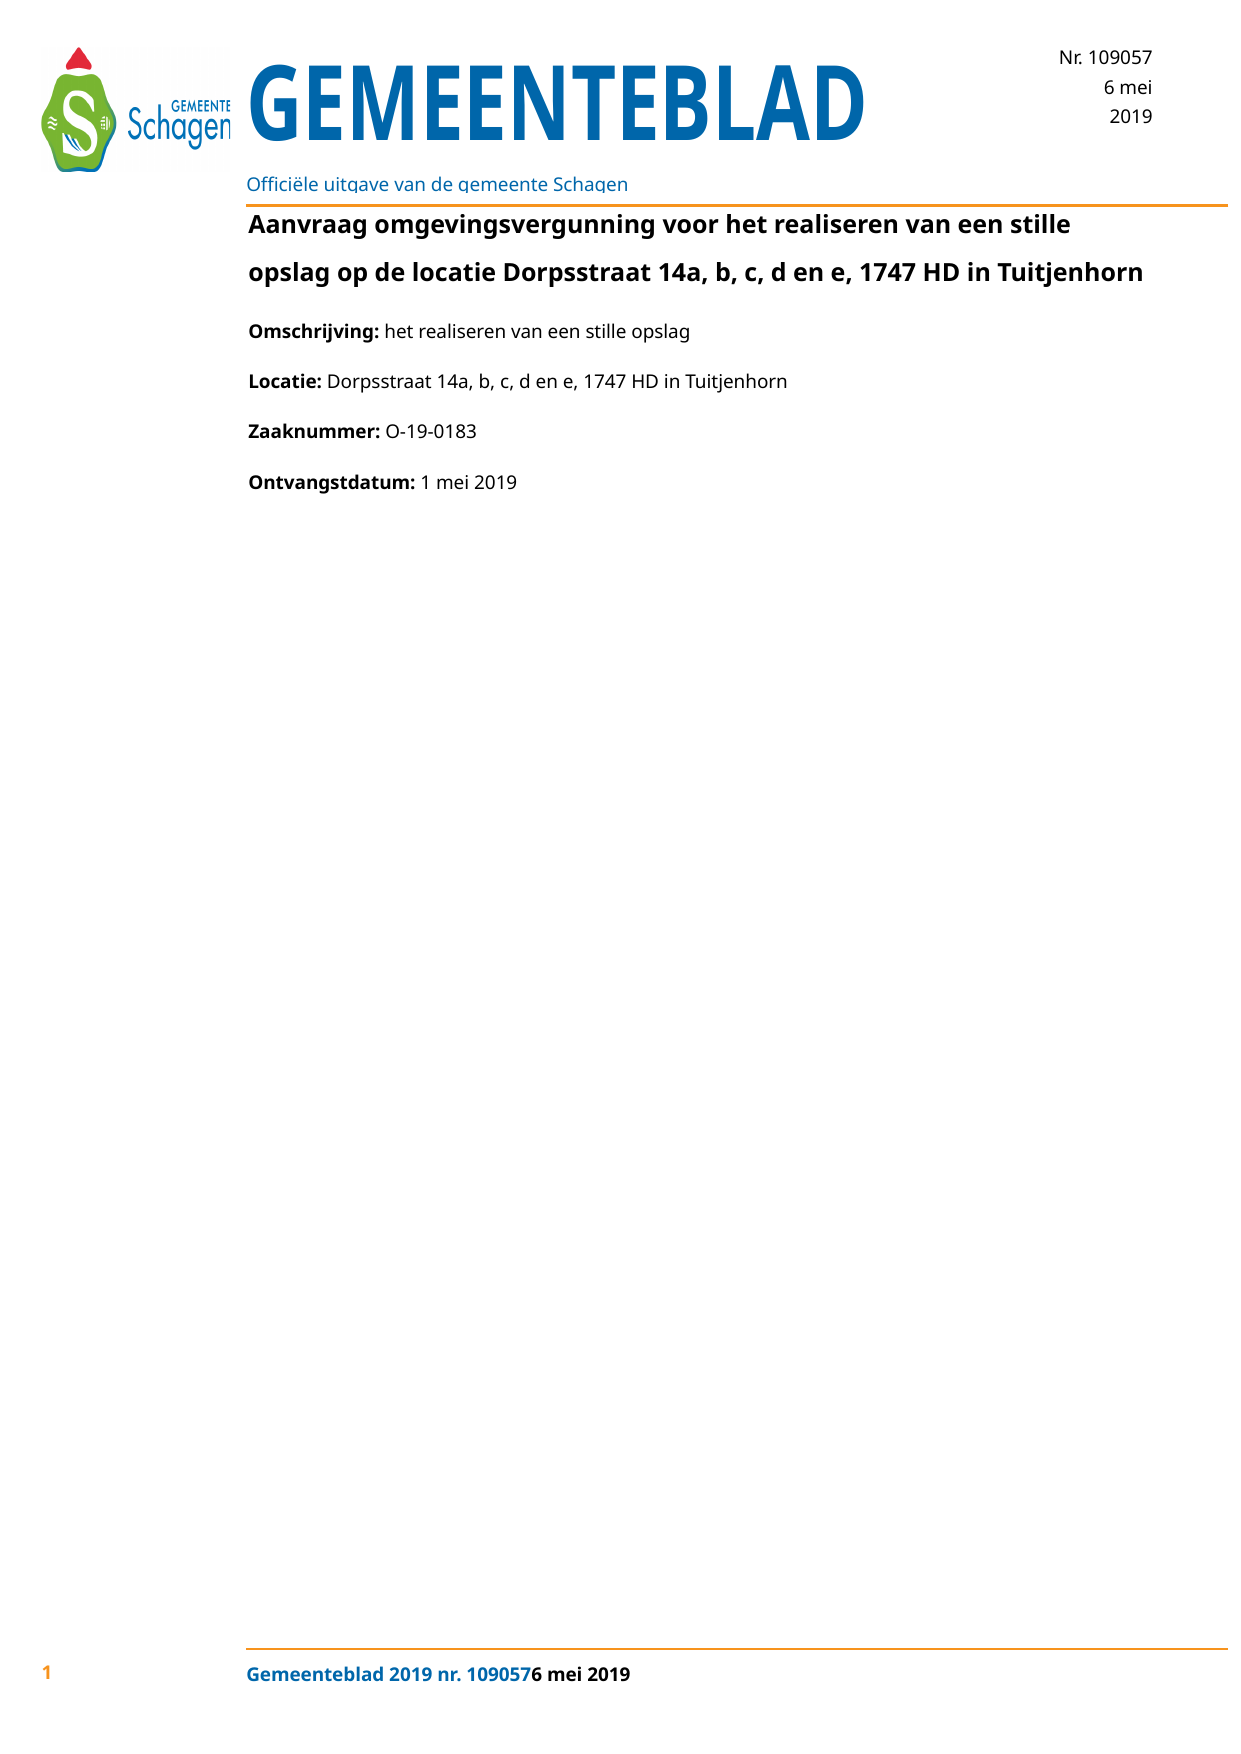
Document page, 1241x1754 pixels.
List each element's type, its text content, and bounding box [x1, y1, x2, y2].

text Aanvraag omgevingsvergunning voor het realiseren van een stille opslag op de locatie Dorpsstraat 14a, b, c, d en e, 1747 HD in Tuitjenhorn [248, 207, 1152, 288]
text Locatie: Dorpsstraat 14a, b, c, d en e, 1747 HD in Tuitjenhorn [248, 368, 1152, 394]
picture [41, 47, 231, 172]
text Zaaknummer: O-19-0183 [248, 419, 1152, 444]
text Omschrijving: het realiseren van een stille opslag [248, 318, 1152, 344]
text Ontvangstdatum: 1 mei 2019 [248, 469, 1152, 495]
